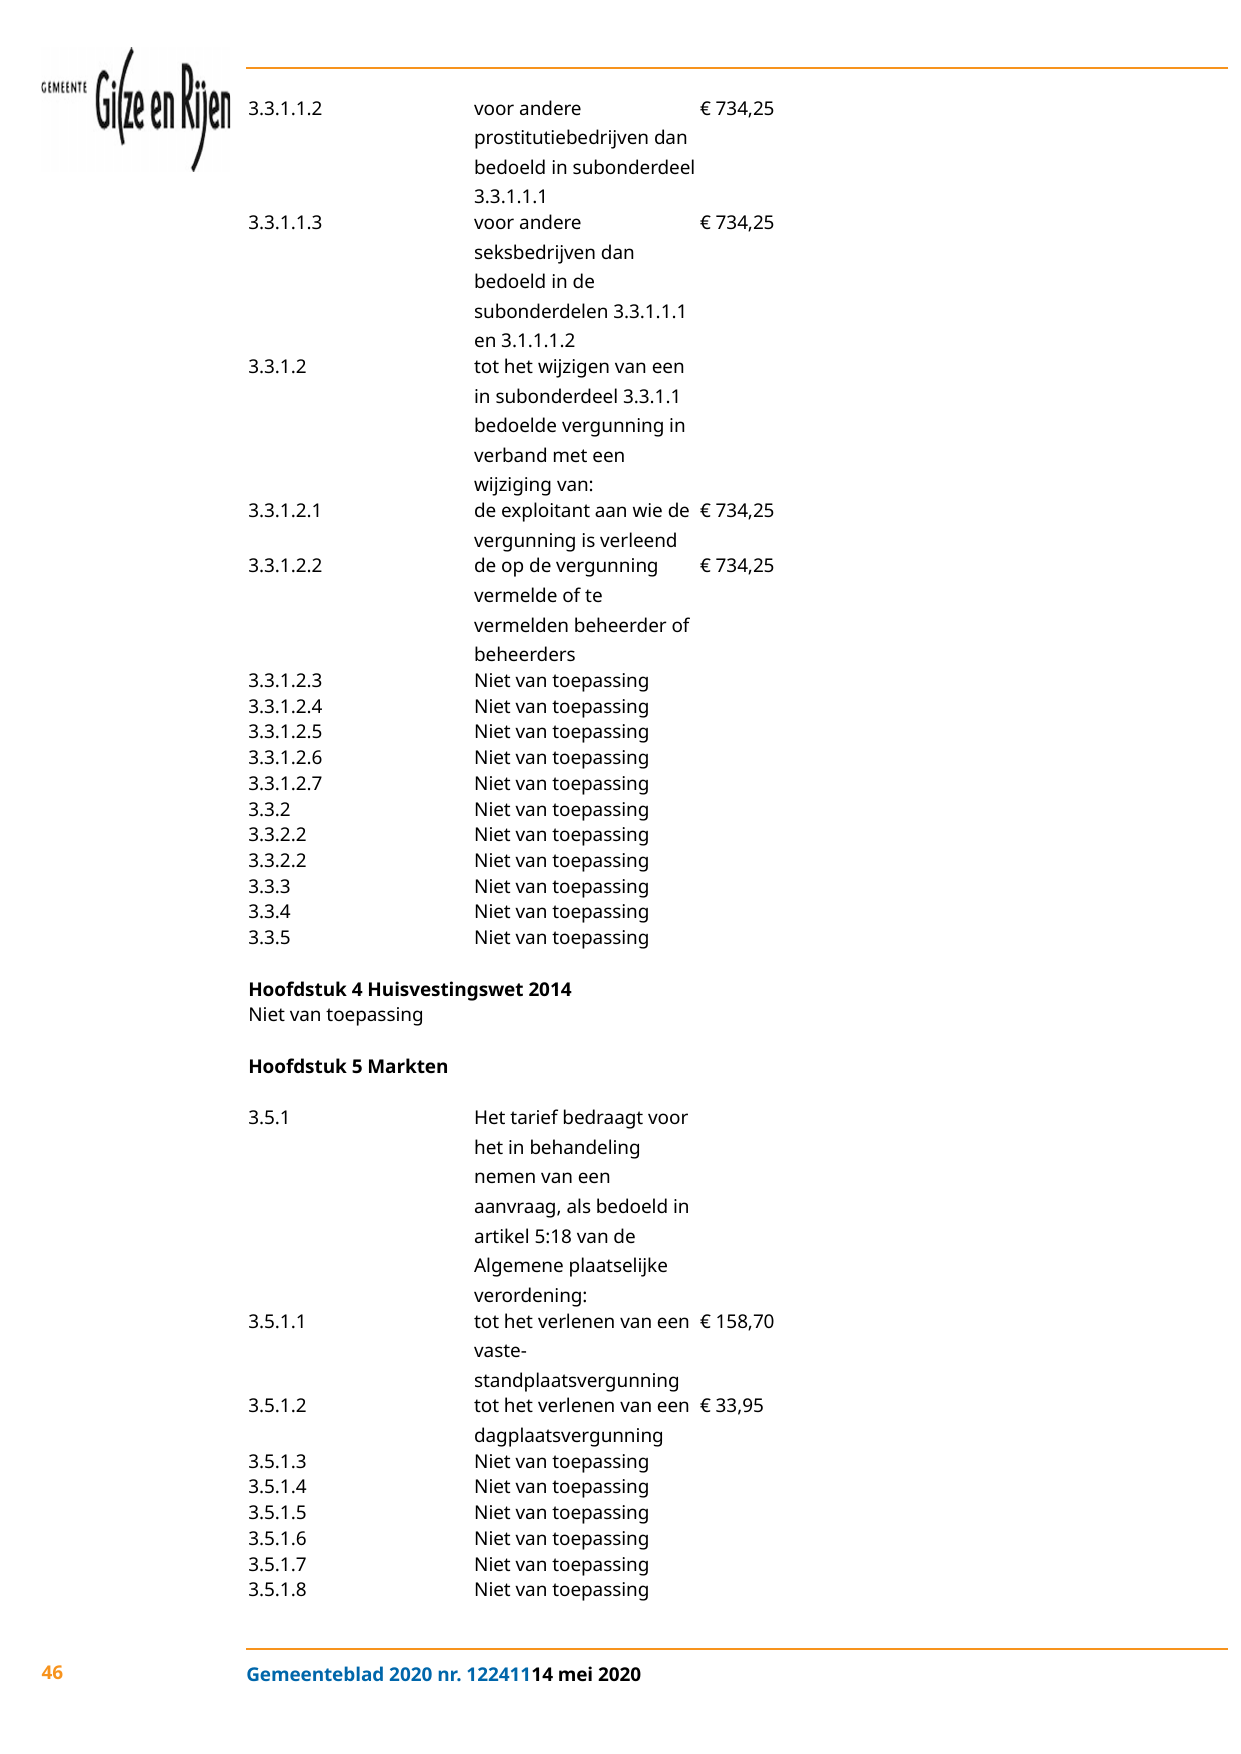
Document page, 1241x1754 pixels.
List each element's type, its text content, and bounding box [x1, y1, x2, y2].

table_cell [700, 822, 926, 847]
picture [41, 47, 231, 172]
table_cell 3.5.1.4 [248, 1474, 474, 1499]
table_cell [700, 1500, 926, 1525]
table_cell [248, 1079, 474, 1104]
table_cell Niet van toepassing [474, 693, 700, 719]
table_cell [700, 976, 926, 1002]
table_cell [700, 1577, 926, 1602]
table_cell 3.3.2.2 [248, 847, 474, 873]
table_cell Niet van toepassing [474, 667, 700, 693]
table_cell Niet van toepassing [474, 744, 700, 770]
table_cell [700, 667, 926, 693]
table_cell 3.3.1.1.2 [248, 95, 474, 209]
table_cell 3.3.1.2.2 [248, 553, 474, 667]
table_cell 3.3.4 [248, 899, 474, 924]
table_cell Hoofdstuk 4 Huisvestingswet 2014 [248, 976, 700, 1002]
table_cell € 158,70 [700, 1308, 926, 1393]
table_cell € 734,25 [700, 553, 926, 667]
table_cell [700, 1028, 926, 1053]
table_cell [700, 1053, 926, 1079]
table_cell [700, 847, 926, 873]
table_cell [700, 1525, 926, 1551]
table_cell 3.3.1.2 [248, 353, 474, 497]
table_cell [700, 770, 926, 796]
table_cell € 734,25 [700, 209, 926, 353]
table_cell voor andere seksbedrijven dan bedoeld in de subonderdelen 3.3.1.1.1 en 3.1.1.1.2 [474, 209, 700, 353]
table_cell 3.3.1.2.5 [248, 719, 474, 744]
table_cell tot het verlenen van een dagplaatsvergunning [474, 1393, 700, 1448]
table_cell 3.3.1.1.3 [248, 209, 474, 353]
table_cell 3.5.1.1 [248, 1308, 474, 1393]
table_cell [474, 1079, 700, 1104]
table_cell Niet van toepassing [474, 822, 700, 847]
table_cell [700, 950, 926, 976]
table_cell € 33,95 [700, 1393, 926, 1448]
table_cell Het tarief bedraagt voor het in behandeling nemen van een aanvraag, als bedoeld in artikel 5:18 van de Algemene plaatselijke verordening: [474, 1105, 700, 1308]
table_cell [700, 1551, 926, 1577]
table_cell de exploitant aan wie de vergunning is verleend [474, 498, 700, 553]
table_cell Niet van toepassing [474, 847, 700, 873]
table_cell 3.3.1.2.6 [248, 744, 474, 770]
table_cell [700, 1448, 926, 1474]
table_cell Niet van toepassing [474, 1525, 700, 1551]
table_cell 3.5.1.6 [248, 1525, 474, 1551]
table_cell tot het verlenen van een vaste-standplaatsvergunning [474, 1308, 700, 1393]
table_cell [248, 1028, 474, 1053]
table_cell [700, 925, 926, 950]
table_cell 3.5.1.8 [248, 1577, 474, 1602]
table_cell Niet van toepassing [248, 1002, 700, 1027]
table_cell tot het wijzigen van een in subonderdeel 3.3.1.1 bedoelde vergunning in verband met een wijziging van: [474, 353, 700, 497]
table_cell [700, 1474, 926, 1499]
table_cell 3.5.1.3 [248, 1448, 474, 1474]
table_cell [700, 899, 926, 924]
table_cell 3.5.1 [248, 1105, 474, 1308]
table_cell Niet van toepassing [474, 1551, 700, 1577]
table_cell 3.3.1.2.4 [248, 693, 474, 719]
table_cell [700, 1105, 926, 1308]
table_cell Niet van toepassing [474, 1577, 700, 1602]
table_cell 3.3.1.2.3 [248, 667, 474, 693]
table_cell [700, 353, 926, 497]
table_cell Niet van toepassing [474, 925, 700, 950]
table_cell Hoofdstuk 5 Markten [248, 1053, 700, 1079]
table_cell 3.3.2.2 [248, 822, 474, 847]
table_cell [700, 873, 926, 899]
table_cell 3.3.5 [248, 925, 474, 950]
table_cell [700, 1079, 926, 1104]
table_cell Niet van toepassing [474, 719, 700, 744]
table_cell voor andere prostitutiebedrijven dan bedoeld in subonderdeel 3.3.1.1.1 [474, 95, 700, 209]
table_cell 3.3.3 [248, 873, 474, 899]
table_cell 3.3.1.2.7 [248, 770, 474, 796]
table_cell € 734,25 [700, 95, 926, 209]
table_cell de op de vergunning vermelde of te vermelden beheerder of beheerders [474, 553, 700, 667]
table_cell [474, 1028, 700, 1053]
table_cell 3.5.1.5 [248, 1500, 474, 1525]
table_cell Niet van toepassing [474, 796, 700, 822]
table_cell 3.5.1.7 [248, 1551, 474, 1577]
table_cell Niet van toepassing [474, 1500, 700, 1525]
table_cell Niet van toepassing [474, 770, 700, 796]
table_cell [700, 693, 926, 719]
table_cell [700, 1002, 926, 1027]
table_cell € 734,25 [700, 498, 926, 553]
table_cell [700, 796, 926, 822]
table_cell Niet van toepassing [474, 1474, 700, 1499]
table_cell 3.3.2 [248, 796, 474, 822]
table_cell Niet van toepassing [474, 1448, 700, 1474]
table_cell 3.5.1.2 [248, 1393, 474, 1448]
table_cell 3.3.1.2.1 [248, 498, 474, 553]
table_cell Niet van toepassing [474, 873, 700, 899]
table_cell [700, 719, 926, 744]
table_cell [248, 950, 474, 976]
table_cell Niet van toepassing [474, 899, 700, 924]
table_cell [474, 950, 700, 976]
table_cell [700, 744, 926, 770]
